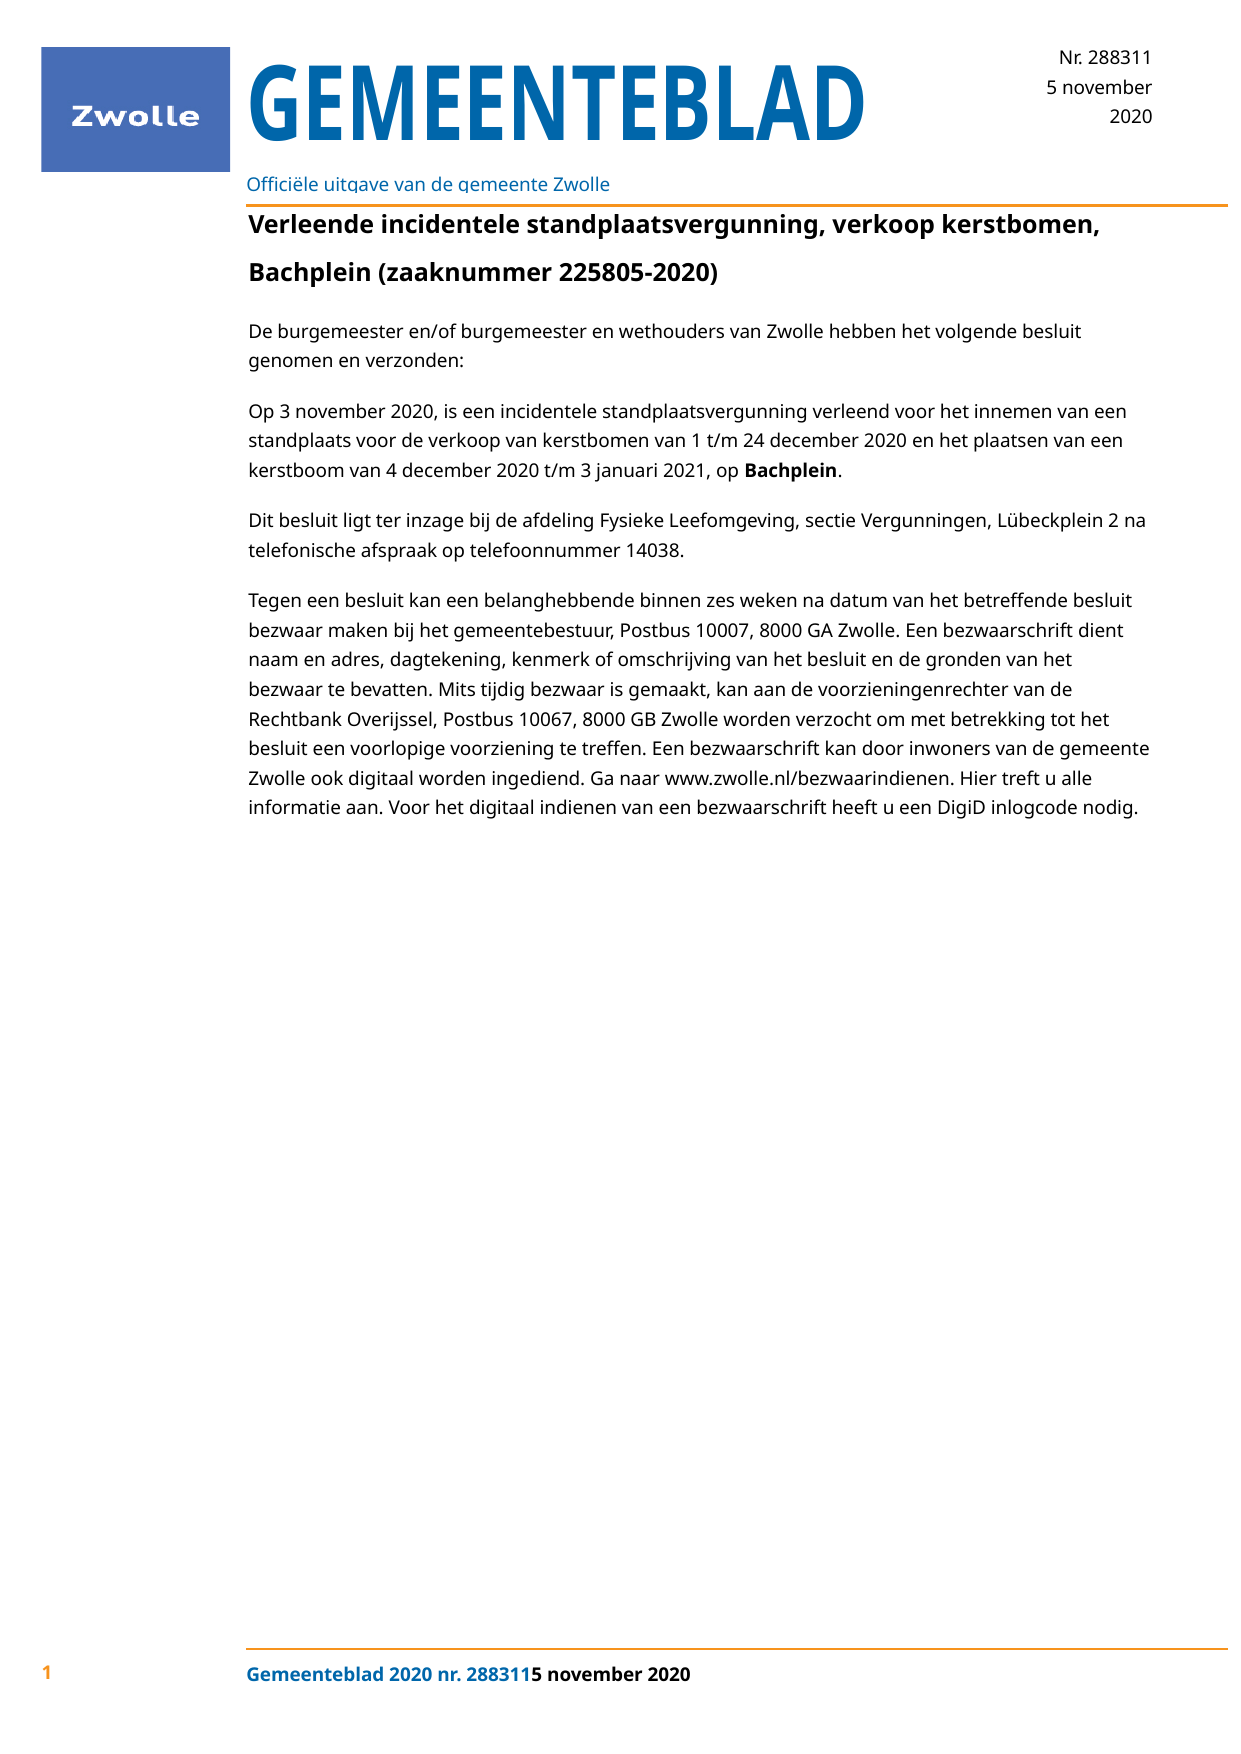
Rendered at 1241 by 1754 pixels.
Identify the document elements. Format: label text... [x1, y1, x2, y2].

text Op 3 november 2020, is een incidentele standplaatsvergunning verleend voor het innemen van een standplaats voor de verkoop van kerstbomen van 1 t/m 24 december 2020 en het plaatsen van een kerstboom van 4 december 2020 t/m 3 januari 2021, op Bachplein. [248, 398, 1152, 483]
text Tegen een besluit kan een belanghebbende binnen zes weken na datum van het betreffende besluit bezwaar maken bij het gemeentebestuur, Postbus 10007, 8000 GA Zwolle. Een bezwaarschrift dient naam en adres, dagtekening, kenmerk of omschrijving van het besluit en de gronden van het bezwaar te bevatten. Mits tijdig bezwaar is gemaakt, kan aan de voorzieningenrechter van de Rechtbank Overijssel, Postbus 10067, 8000 GB Zwolle worden verzocht om met betrekking tot het besluit een voorlopige voorziening te treffen. Een bezwaarschrift kan door inwoners van de gemeente Zwolle ook digitaal worden ingediend. Ga naar www.zwolle.nl/bezwaarindienen. Hier treft u alle informatie aan. Voor het digitaal indienen van een bezwaarschrift heeft u een DigiD inlogcode nodig. [248, 587, 1152, 820]
text De burgemeester en/of burgemeester en wethouders van Zwolle hebben het volgende besluit genomen en verzonden: [248, 318, 1152, 373]
text Verleende incidentele standplaatsvergunning, verkoop kerstbomen, Bachplein (zaaknummer 225805-2020) [248, 207, 1152, 288]
text Dit besluit ligt ter inzage bij de afdeling Fysieke Leefomgeving, sectie Vergunningen, Lübeckplein 2 na telefonische afspraak op telefoonnummer 14038. [248, 507, 1152, 563]
picture [41, 47, 231, 172]
